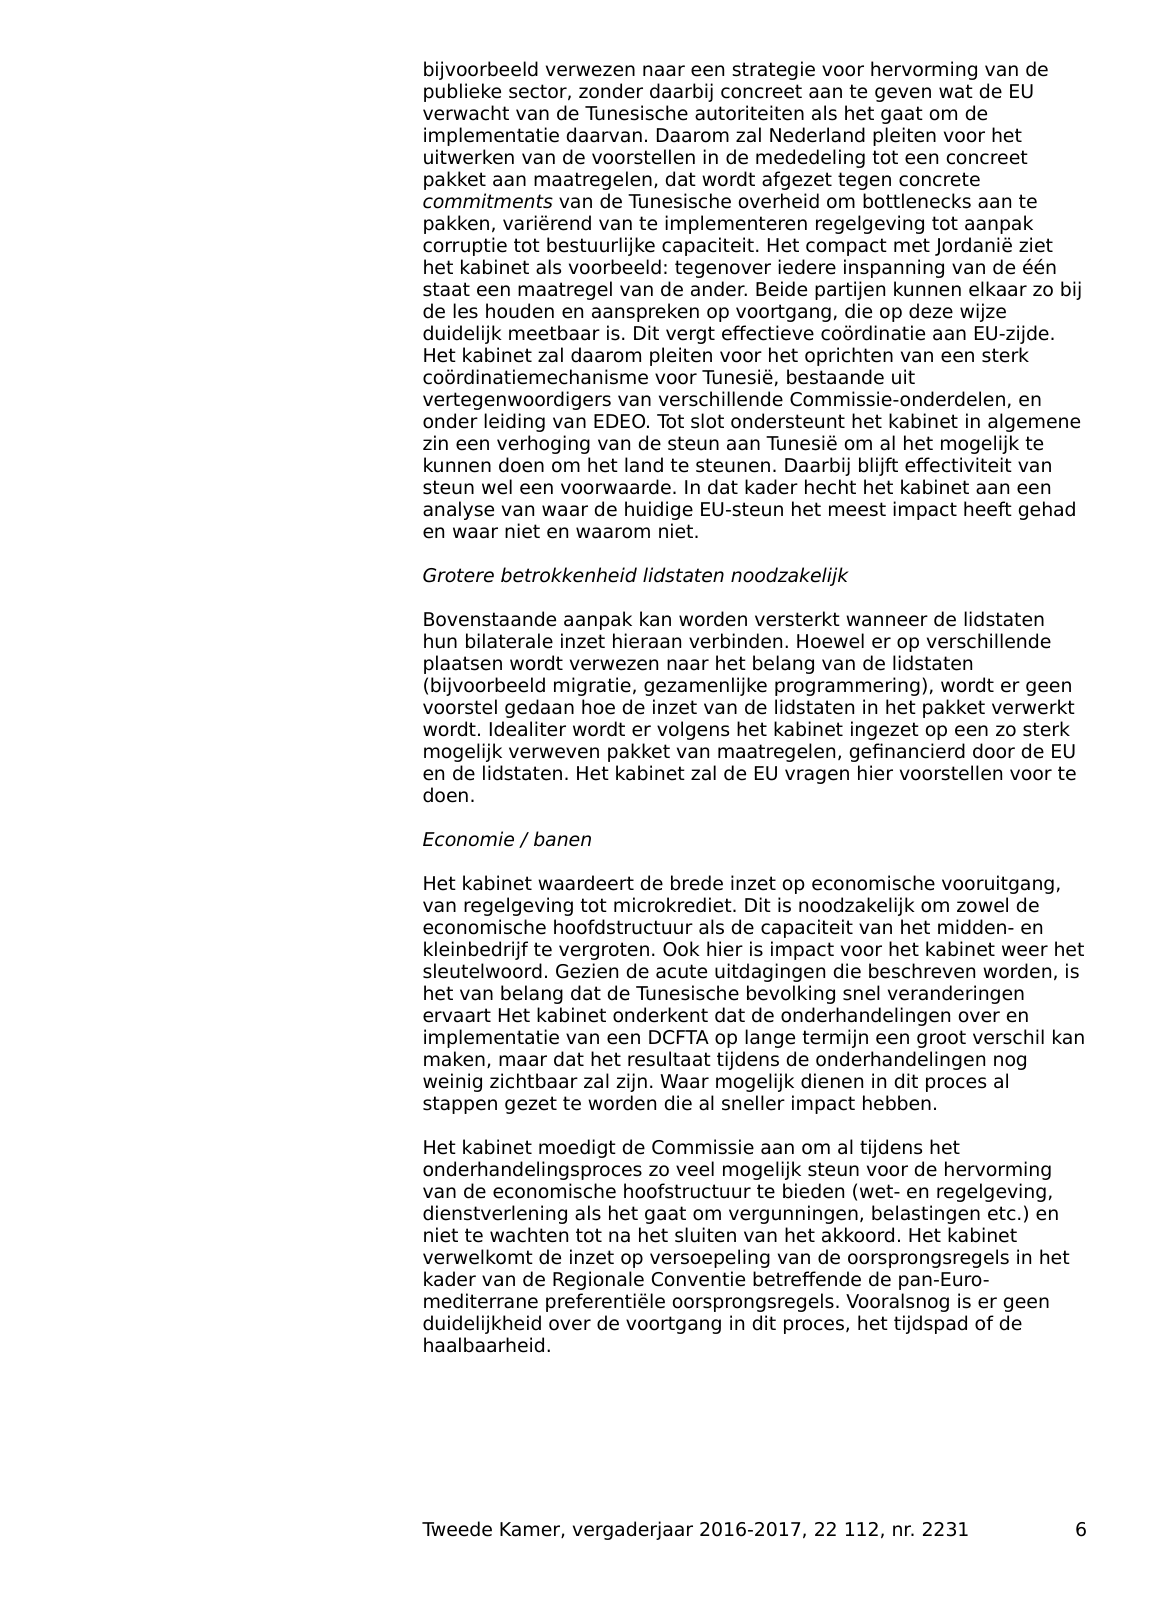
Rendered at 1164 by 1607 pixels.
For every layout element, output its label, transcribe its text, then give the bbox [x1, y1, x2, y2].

text bijvoorbeeld verwezen naar een strategie voor hervorming van de publieke sector, zonder daarbij concreet aan te geven wat de EU verwacht van de Tunesische autoriteiten als het gaat om de implementatie daarvan. Daarom zal Nederland pleiten voor het uitwerken van de voorstellen in de mededeling tot een concreet pakket aan maatregelen, dat wordt afgezet tegen concrete commitments van de Tunesische overheid om bottlenecks aan te pakken, variërend van te implementeren regelgeving tot aanpak corruptie tot bestuurlijke capaciteit. Het compact met Jordanië ziet het kabinet als voorbeeld: tegenover iedere inspanning van de één staat een maatregel van de ander. Beide partijen kunnen elkaar zo bij de les houden en aanspreken op voortgang, die op deze wijze duidelijk meetbaar is. Dit vergt effectieve coördinatie aan EU-zijde. Het kabinet zal daarom pleiten voor het oprichten van een sterk coördinatiemechanisme voor Tunesië, bestaande uit vertegenwoordigers van verschillende Commissie-onderdelen, en onder leiding van EDEO. Tot slot ondersteunt het kabinet in algemene zin een verhoging van de steun aan Tunesië om al het mogelijk te kunnen doen om het land te steunen. Daarbij blijft effectiviteit van steun wel een voorwaarde. In dat kader hecht het kabinet aan een analyse van waar de huidige EU-steun het meest impact heeft gehad en waar niet en waarom niet. [422, 59, 1087, 543]
text Het kabinet moedigt de Commissie aan om al tijdens het onderhandelingsproces zo veel mogelijk steun voor de hervorming van de economische hoofstructuur te bieden (wet- en regelgeving, dienstverlening als het gaat om vergunningen, belastingen etc.) en niet te wachten tot na het sluiten van het akkoord. Het kabinet verwelkomt de inzet op versoepeling van de oorsprongsregels in het kader van de Regionale Conventie betreffende de pan-Euro-mediterrane preferentiële oorsprongsregels. Vooralsnog is er geen duidelijkheid over de voortgang in dit proces, het tijdspad of de haalbaarheid. [422, 1137, 1087, 1357]
subtitle Grotere betrokkenheid lidstaten noodzakelijk [422, 565, 1087, 587]
text Het kabinet waardeert de brede inzet op economische vooruitgang, van regelgeving tot microkrediet. Dit is noodzakelijk om zowel de economische hoofdstructuur als de capaciteit van het midden- en kleinbedrijf te vergroten. Ook hier is impact voor het kabinet weer het sleutelwoord. Gezien de acute uitdagingen die beschreven worden, is het van belang dat de Tunesische bevolking snel veranderingen ervaart Het kabinet onderkent dat de onderhandelingen over en implementatie van een DCFTA op lange termijn een groot verschil kan maken, maar dat het resultaat tijdens de onderhandelingen nog weinig zichtbaar zal zijn. Waar mogelijk dienen in dit proces al stappen gezet te worden die al sneller impact hebben. [422, 873, 1087, 1115]
subtitle Economie / banen [422, 829, 1087, 851]
text Bovenstaande aanpak kan worden versterkt wanneer de lidstaten hun bilaterale inzet hieraan verbinden. Hoewel er op verschillende plaatsen wordt verwezen naar het belang van de lidstaten (bijvoorbeeld migratie, gezamenlijke programmering), wordt er geen voorstel gedaan hoe de inzet van de lidstaten in het pakket verwerkt wordt. Idealiter wordt er volgens het kabinet ingezet op een zo sterk mogelijk verweven pakket van maatregelen, gefinancierd door de EU en de lidstaten. Het kabinet zal de EU vragen hier voorstellen voor te doen. [422, 609, 1087, 807]
